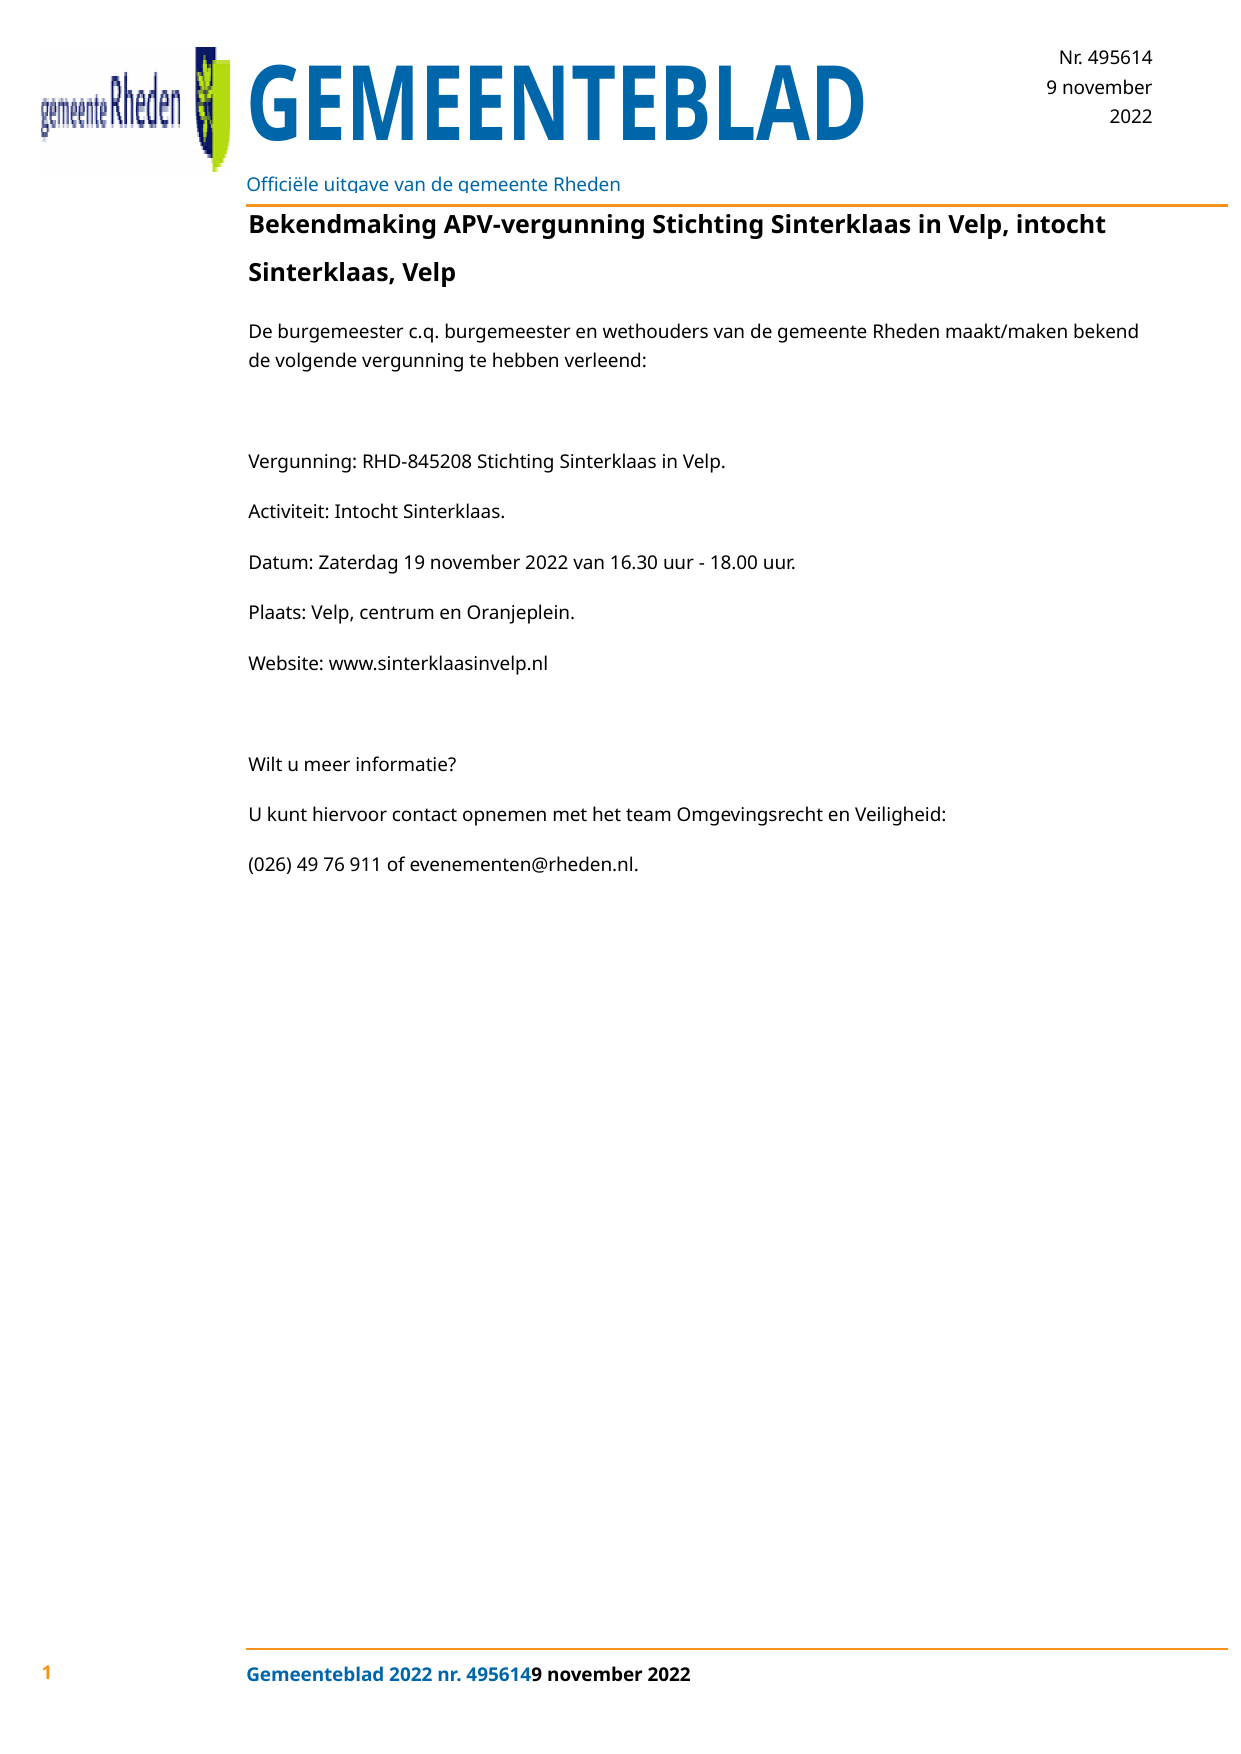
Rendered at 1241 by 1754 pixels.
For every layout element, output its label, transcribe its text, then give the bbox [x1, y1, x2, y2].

text Bekendmaking APV-vergunning Stichting Sinterklaas in Velp, intocht Sinterklaas, Velp [248, 207, 1152, 288]
text Wilt u meer informatie? [248, 751, 1152, 777]
text Plaats: Velp, centrum en Oranjeplein. [248, 599, 1152, 625]
text (026) 49 76 911 of evenementen@rheden.nl. [248, 852, 1152, 877]
text De burgemeester c.q. burgemeester en wethouders van de gemeente Rheden maakt/maken bekend de volgende vergunning te hebben verleend: [248, 318, 1152, 373]
text Datum: Zaterdag 19 november 2022 van 16.30 uur - 18.00 uur. [248, 549, 1152, 575]
picture [41, 47, 231, 172]
text U kunt hiervoor contact opnemen met het team Omgevingsrecht en Veiligheid: [248, 801, 1152, 827]
text Website: www.sinterklaasinvelp.nl [248, 650, 1152, 676]
text Activiteit: Intocht Sinterklaas. [248, 499, 1152, 524]
text Vergunning: RHD-845208 Stichting Sinterklaas in Velp. [248, 448, 1152, 474]
